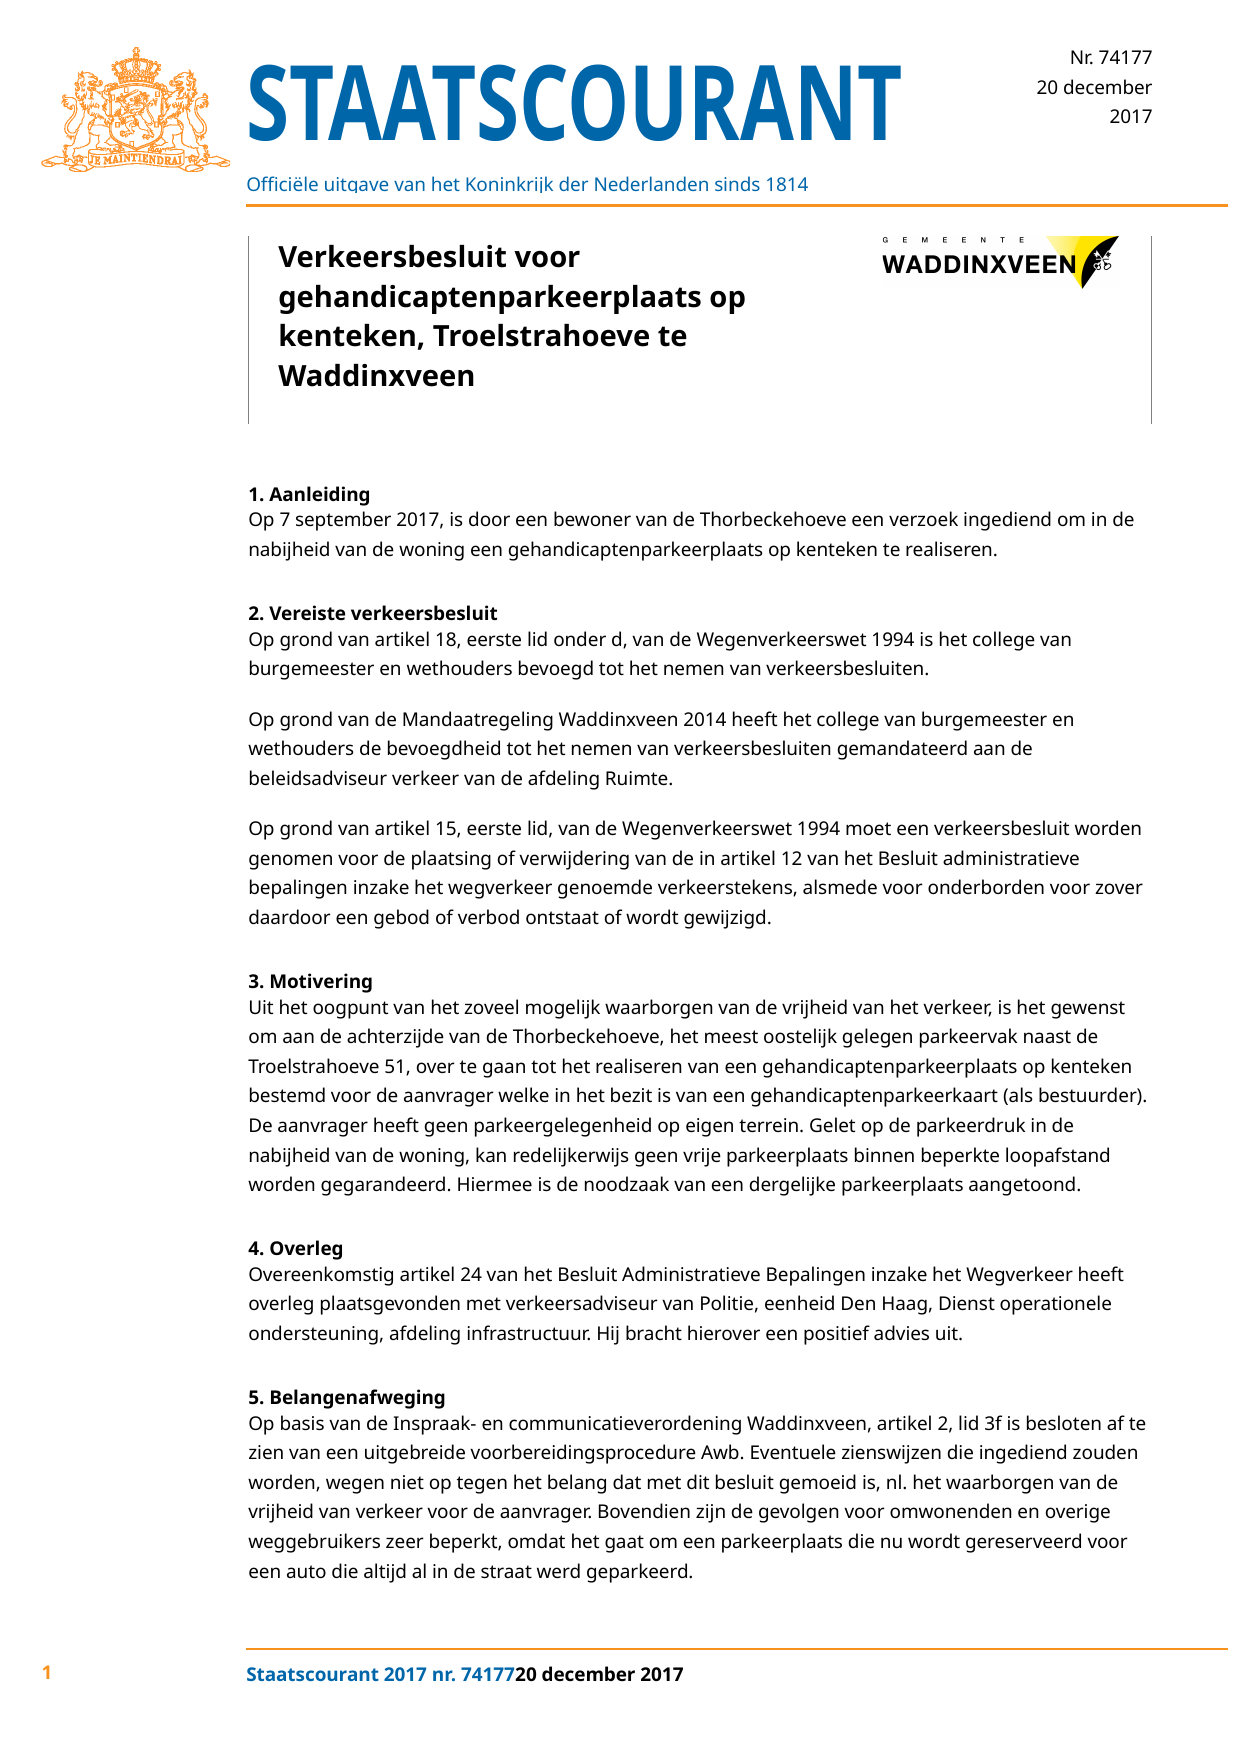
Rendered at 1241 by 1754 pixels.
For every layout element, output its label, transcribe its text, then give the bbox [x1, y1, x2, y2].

picture [882, 236, 1119, 289]
text Op 7 september 2017, is door een bewoner van de Thorbeckehoeve een verzoek ingediend om in de nabijheid van de woning een gehandicaptenparkeerplaats op kenteken te realiseren. [248, 507, 1152, 562]
text Overeenkomstig artikel 24 van het Besluit Administratieve Bepalingen inzake het Wegverkeer heeft overleg plaatsgevonden met verkeersadviseur van Politie, eenheid Den Haag, Dienst operationele ondersteuning, afdeling infrastructuur. Hij bracht hierover een positief advies uit. [248, 1261, 1152, 1346]
table_header Verkeersbesluit voor gehandicaptenparkeerplaats op kenteken, Troelstrahoeve te Waddinxveen [249, 236, 850, 424]
text 4. Overleg [248, 1235, 1152, 1261]
text Uit het oogpunt van het zoveel mogelijk waarborgen van de vrijheid van het verkeer, is het gewenst om aan de achterzijde van de Thorbeckehoeve, het meest oostelijk gelegen parkeervak naast de Troelstrahoeve 51, over te gaan tot het realiseren van een gehandicaptenparkeerplaats op kenteken bestemd voor de aanvrager welke in het bezit is van een gehandicaptenparkeerkaart (als bestuurder). De aanvrager heeft geen parkeergelegenheid op eigen terrein. Gelet op de parkeerdruk in de nabijheid van de woning, kan redelijkerwijs geen vrije parkeerplaats binnen beperkte loopafstand worden gegarandeerd. Hiermee is de noodzaak van een dergelijke parkeerplaats aangetoond. [248, 994, 1152, 1197]
text Op grond van artikel 15, eerste lid, van de Wegenverkeerswet 1994 moet een verkeersbesluit worden genomen voor de plaatsing of verwijdering van de in artikel 12 van het Besluit administratieve bepalingen inzake het wegverkeer genoemde verkeerstekens, alsmede voor onderborden voor zover daardoor een gebod of verbod ontstaat of wordt gewijzigd. [248, 815, 1152, 930]
text 5. Belangenafweging [248, 1384, 1152, 1410]
text Op grond van artikel 18, eerste lid onder d, van de Wegenverkeerswet 1994 is het college van burgemeester en wethouders bevoegd tot het nemen van verkeersbesluiten. [248, 626, 1152, 681]
text 2. Vereiste verkeersbesluit [248, 600, 1152, 626]
text 3. Motivering [248, 968, 1152, 994]
picture [41, 47, 231, 172]
table_header [850, 236, 1151, 424]
text 1. Aanleiding [248, 481, 1152, 507]
text Op grond van de Mandaatregeling Waddinxveen 2014 heeft het college van burgemeester en wethouders de bevoegdheid tot het nemen van verkeersbesluiten gemandateerd aan de beleidsadviseur verkeer van de afdeling Ruimte. [248, 706, 1152, 791]
text Op basis van de Inspraak- en communicatieverordening Waddinxveen, artikel 2, lid 3f is besloten af te zien van een uitgebreide voorbereidingsprocedure Awb. Eventuele zienswijzen die ingediend zouden worden, wegen niet op tegen het belang dat met dit besluit gemoeid is, nl. het waarborgen van de vrijheid van verkeer voor de aanvrager. Bovendien zijn de gevolgen voor omwonenden en overige weggebruikers zeer beperkt, omdat het gaat om een parkeerplaats die nu wordt gereserveerd voor een auto die altijd al in de straat werd geparkeerd. [248, 1410, 1152, 1583]
